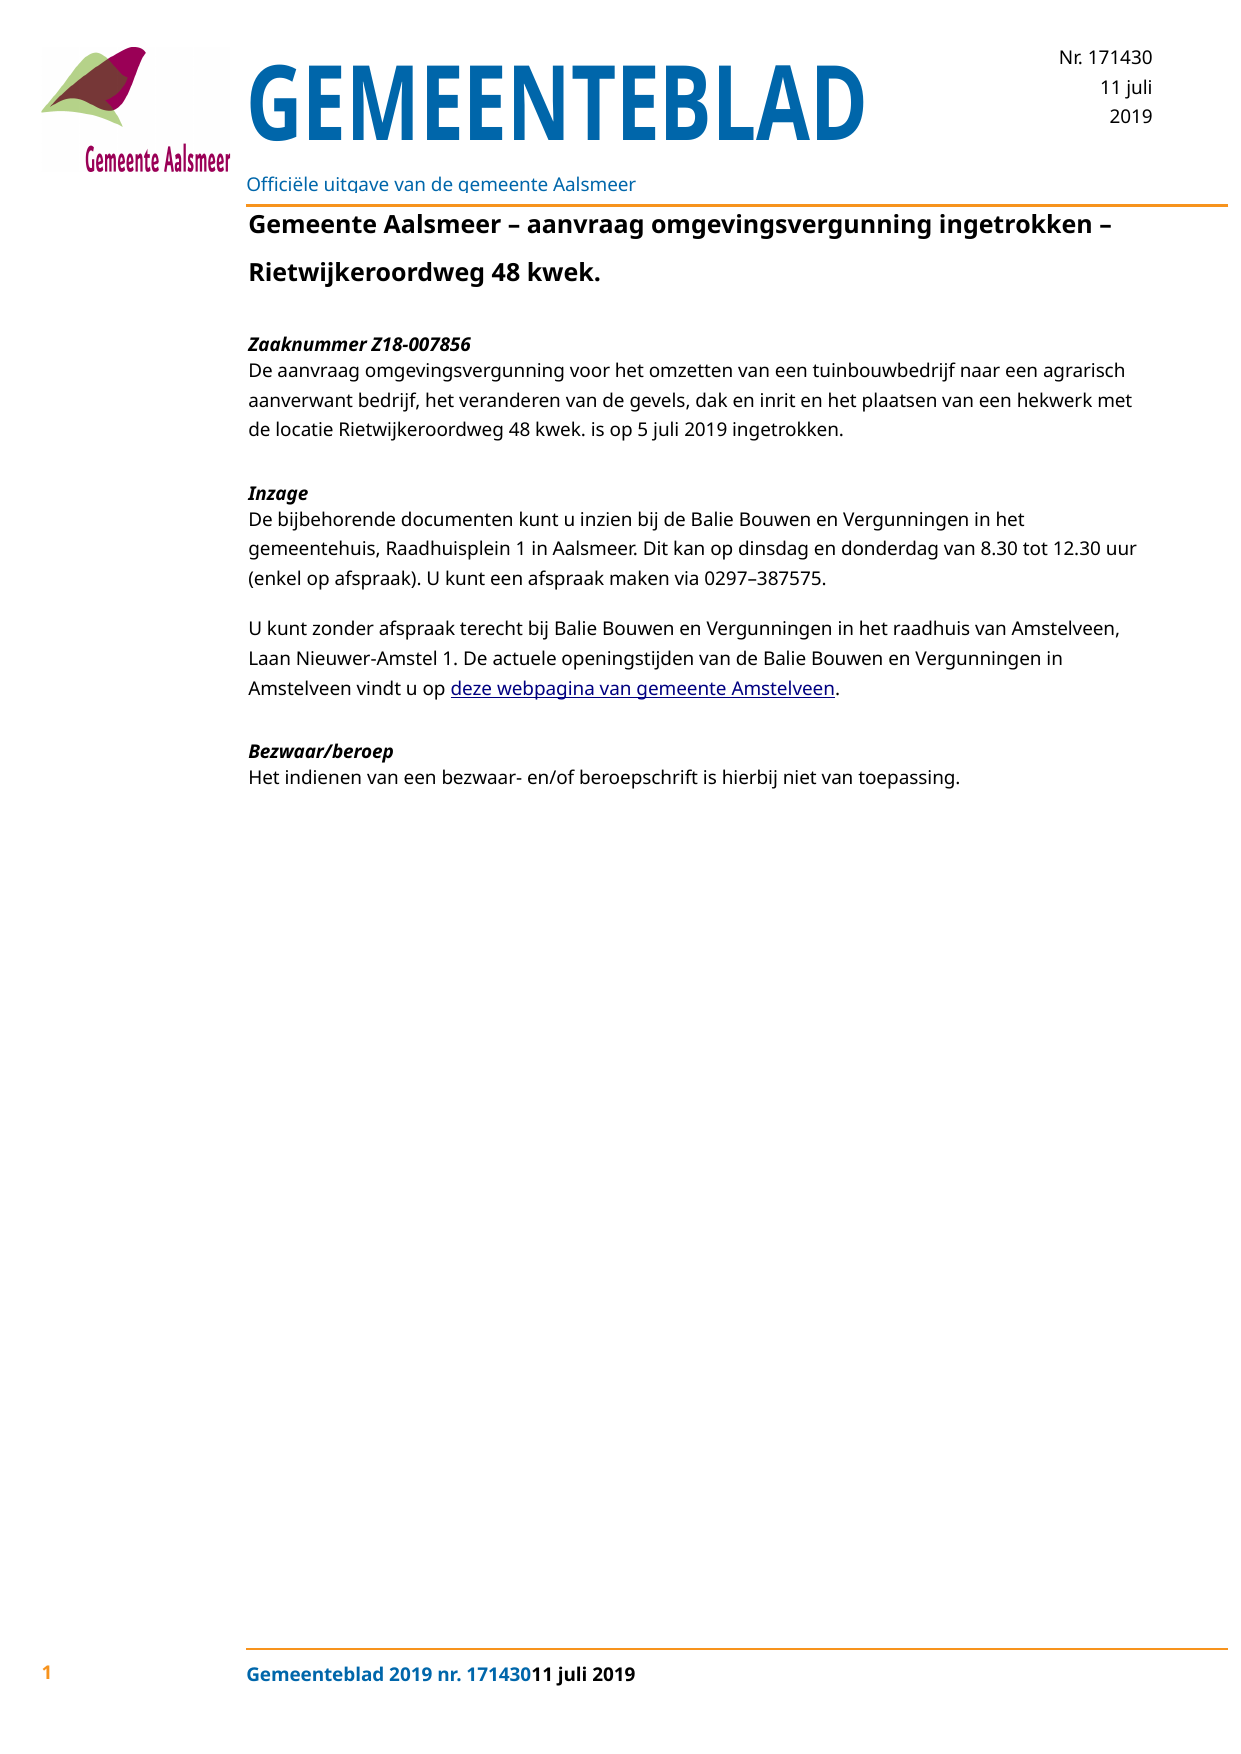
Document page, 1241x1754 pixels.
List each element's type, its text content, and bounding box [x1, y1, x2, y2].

text Het indienen van een bezwaar- en/of beroepschrift is hierbij niet van toepassing. [248, 764, 1152, 790]
text Bezwaar/beroep [248, 739, 1152, 764]
text Inzage [248, 480, 1152, 506]
text De bijbehorende documenten kunt u inzien bij de Balie Bouwen en Vergunningen in het gemeentehuis, Raadhuisplein 1 in Aalsmeer. Dit kan op dinsdag en donderdag van 8.30 tot 12.30 uur (enkel op afspraak). U kunt een afspraak maken via 0297–387575. [248, 506, 1152, 591]
picture [41, 47, 231, 172]
text De aanvraag omgevingsvergunning voor het omzetten van een tuinbouwbedrijf naar een agrarisch aanverwant bedrijf, het veranderen van de gevels, dak en inrit en het plaatsen van een hekwerk met de locatie Rietwijkeroordweg 48 kwek. is op 5 juli 2019 ingetrokken. [248, 357, 1152, 442]
text Gemeente Aalsmeer – aanvraag omgevingsvergunning ingetrokken – Rietwijkeroordweg 48 kwek. [248, 207, 1152, 288]
text Zaaknummer Z18-007856 [248, 331, 1152, 357]
text U kunt zonder afspraak terecht bij Balie Bouwen en Vergunningen in het raadhuis van Amstelveen, Laan Nieuwer-Amstel 1. De actuele openingstijden van de Balie Bouwen en Vergunningen in Amstelveen vindt u op deze webpagina van gemeente Amstelveen. [248, 616, 1152, 701]
